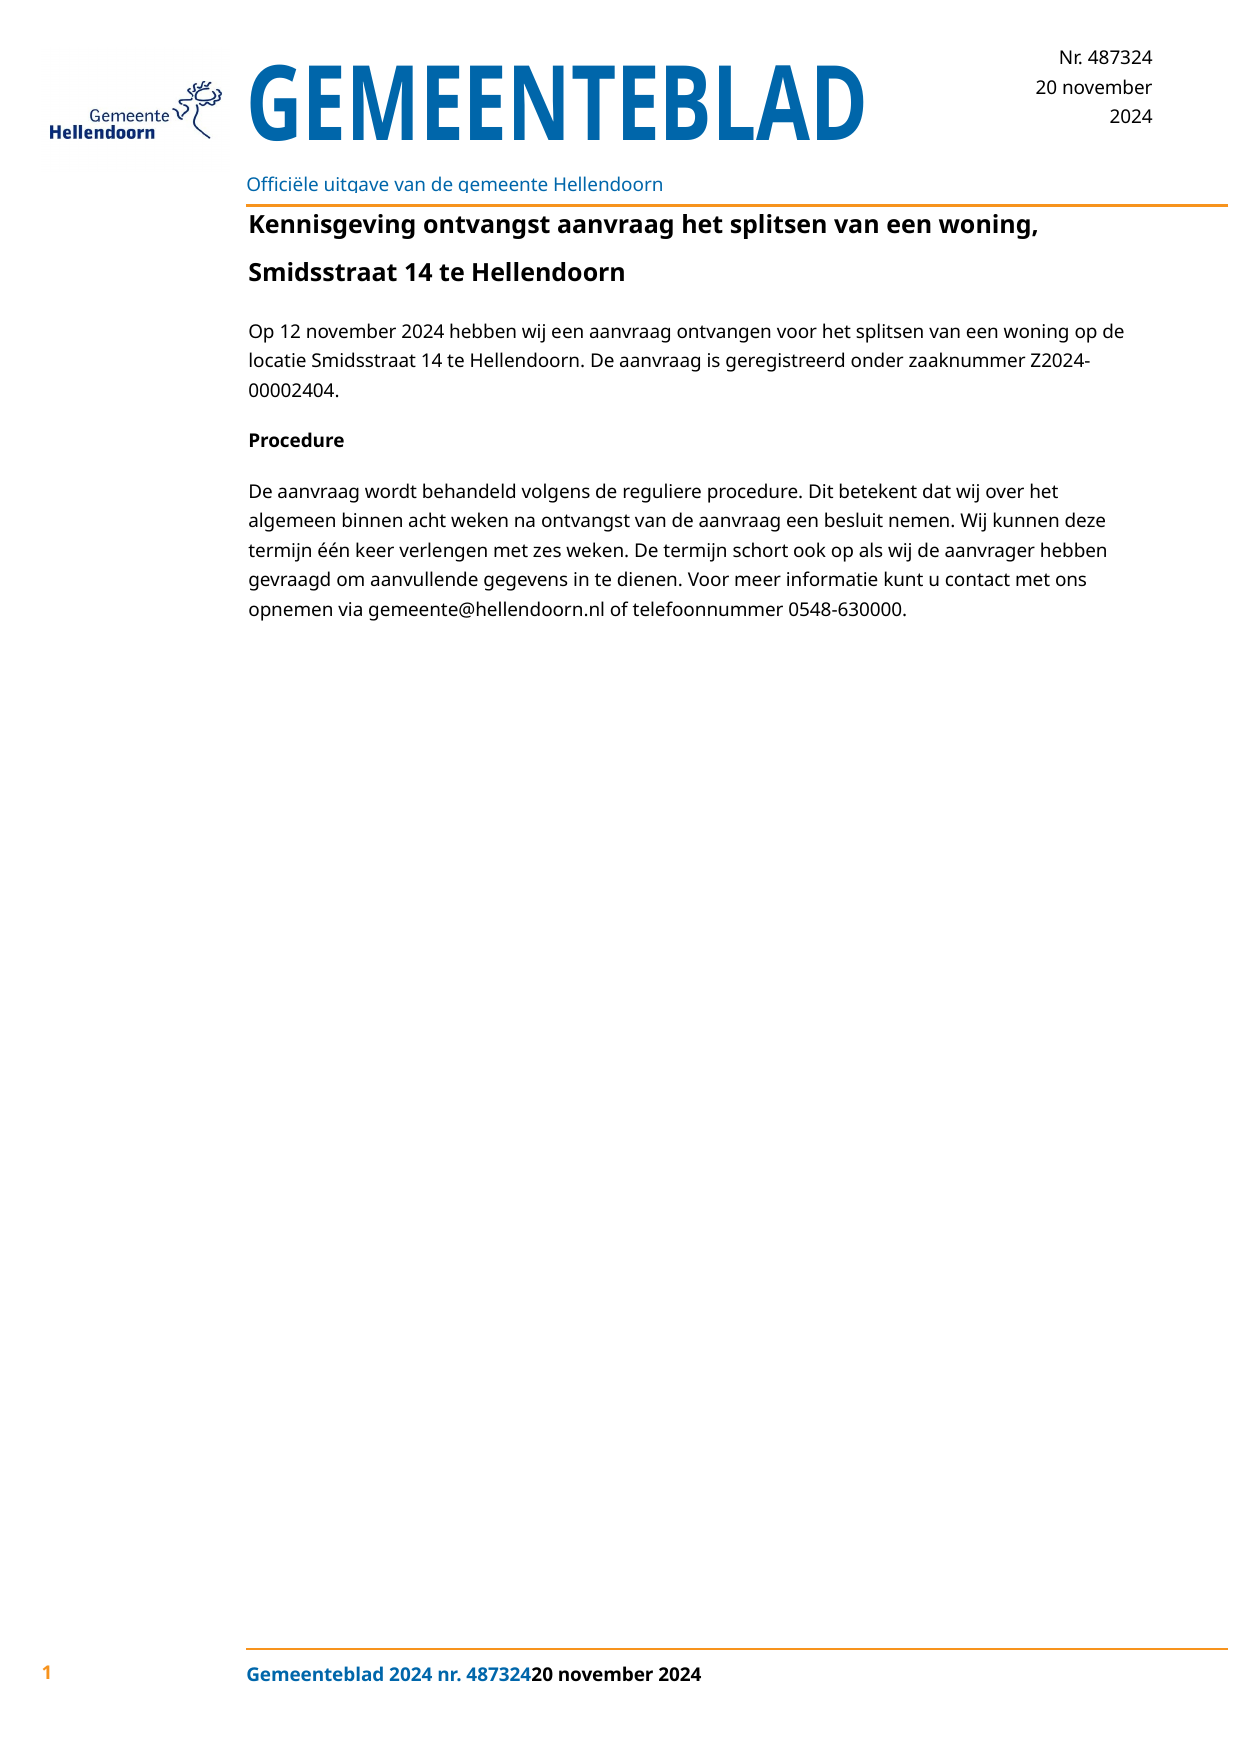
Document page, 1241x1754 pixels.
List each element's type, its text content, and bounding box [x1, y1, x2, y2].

text Op 12 november 2024 hebben wij een aanvraag ontvangen voor het splitsen van een woning op de locatie Smidsstraat 14 te Hellendoorn. De aanvraag is geregistreerd onder zaaknummer Z2024-00002404. [248, 318, 1152, 403]
text De aanvraag wordt behandeld volgens de reguliere procedure. Dit betekent dat wij over het algemeen binnen acht weken na ontvangst van de aanvraag een besluit nemen. Wij kunnen deze termijn één keer verlengen met zes weken. De termijn schort ook op als wij de aanvrager hebben gevraagd om aanvullende gegevens in te dienen. Voor meer informatie kunt u contact met ons opnemen via gemeente@hellendoorn.nl of telefoonnummer 0548-630000. [248, 478, 1152, 622]
text Kennisgeving ontvangst aanvraag het splitsen van een woning, Smidsstraat 14 te Hellendoorn [248, 207, 1152, 288]
picture [41, 47, 231, 172]
text Procedure [248, 427, 1152, 453]
